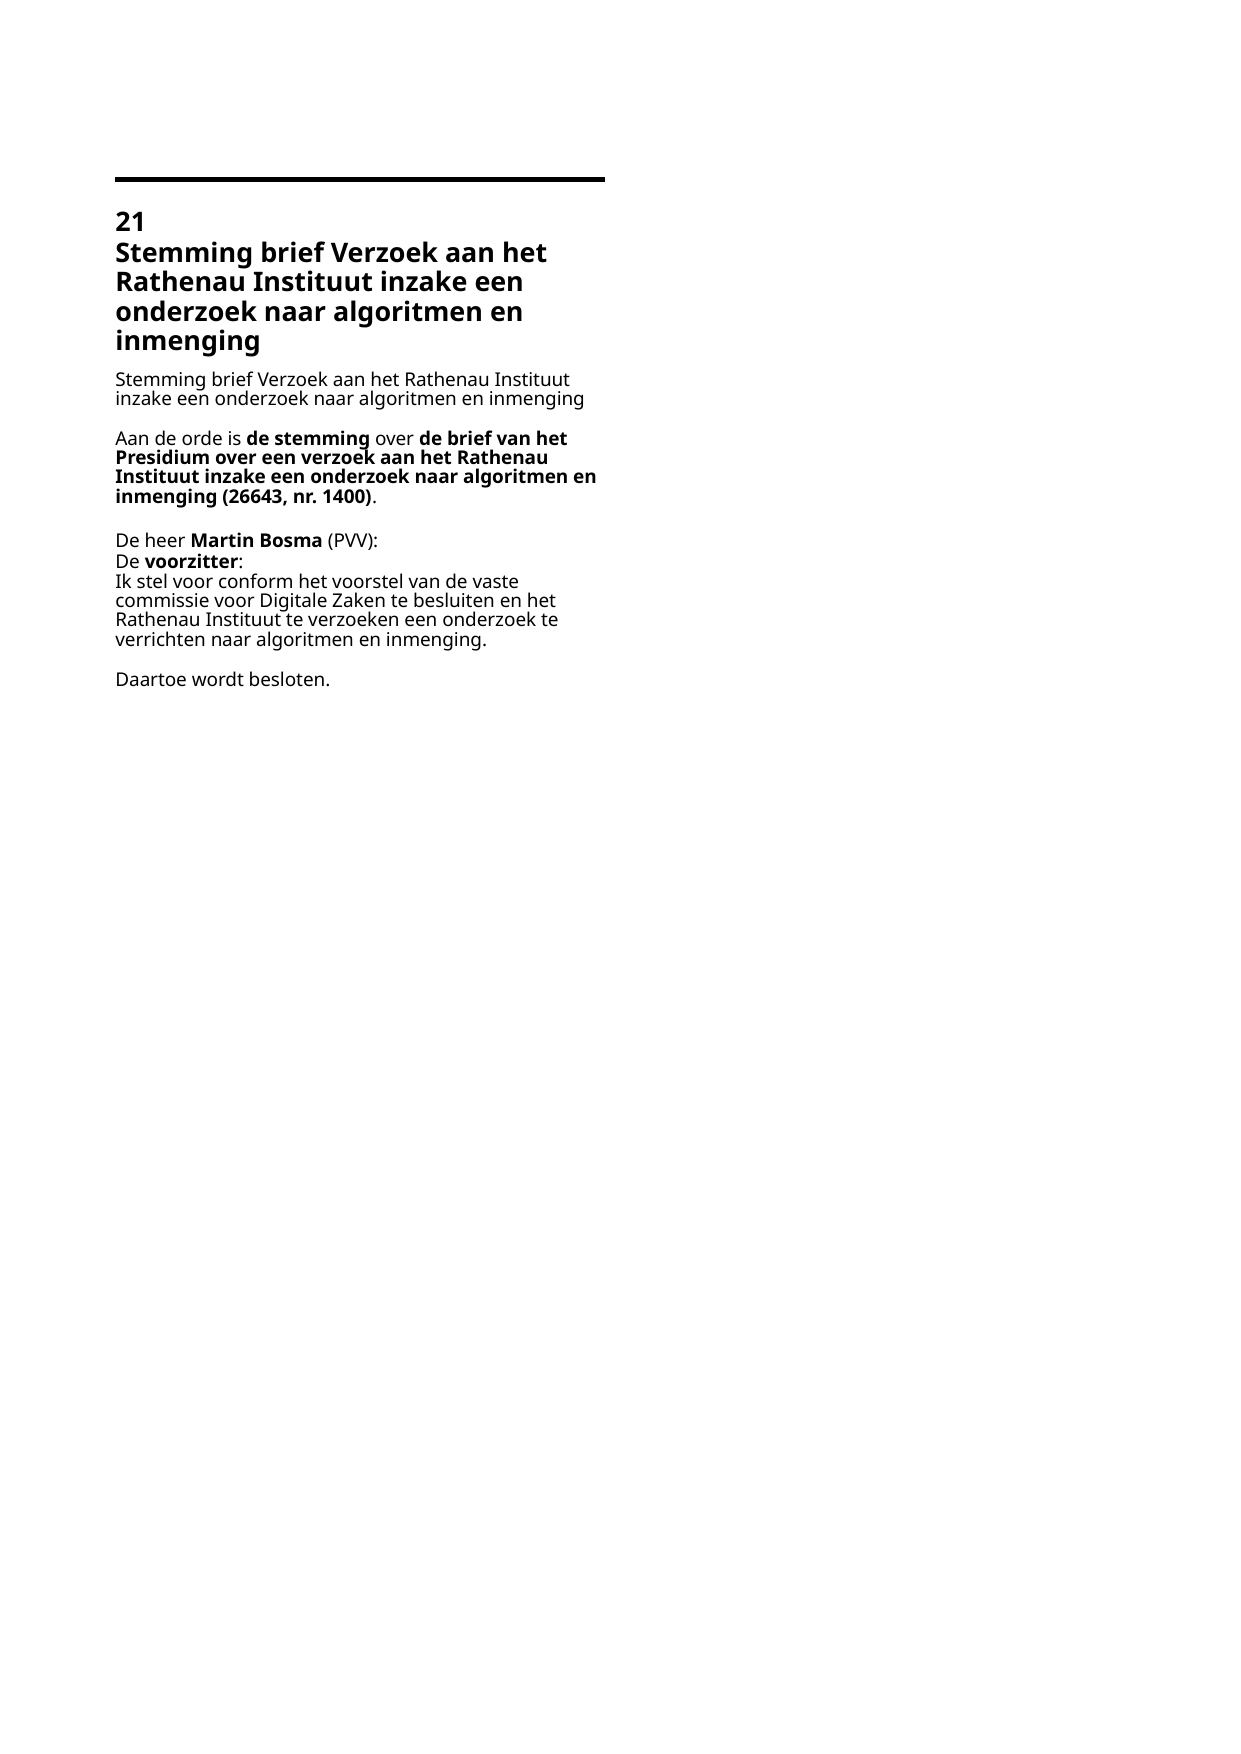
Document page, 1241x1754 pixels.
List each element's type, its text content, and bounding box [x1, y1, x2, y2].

text De voorzitter: [115, 553, 605, 573]
text De heer Martin Bosma (PVV): [115, 528, 605, 553]
text Daartoe wordt besloten. [115, 671, 605, 690]
text Ik stel voor conform het voorstel van de vaste commissie voor Digitale Zaken te besluiten en het Rathenau Instituut te verzoeken een onderzoek te verrichten naar algoritmen en inmenging. [115, 573, 605, 650]
text 21 [115, 203, 605, 239]
text Stemming brief Verzoek aan het Rathenau Instituut inzake een onderzoek naar algoritmen en inmenging [115, 371, 605, 409]
text Stemming brief Verzoek aan het Rathenau Instituut inzake een onderzoek naar algoritmen en inmenging [115, 239, 605, 371]
text Aan de orde is de stemming over de brief van het Presidium over een verzoek aan het Rathenau Instituut inzake een onderzoek naar algoritmen en inmenging (26643, nr. 1400). [115, 430, 605, 507]
